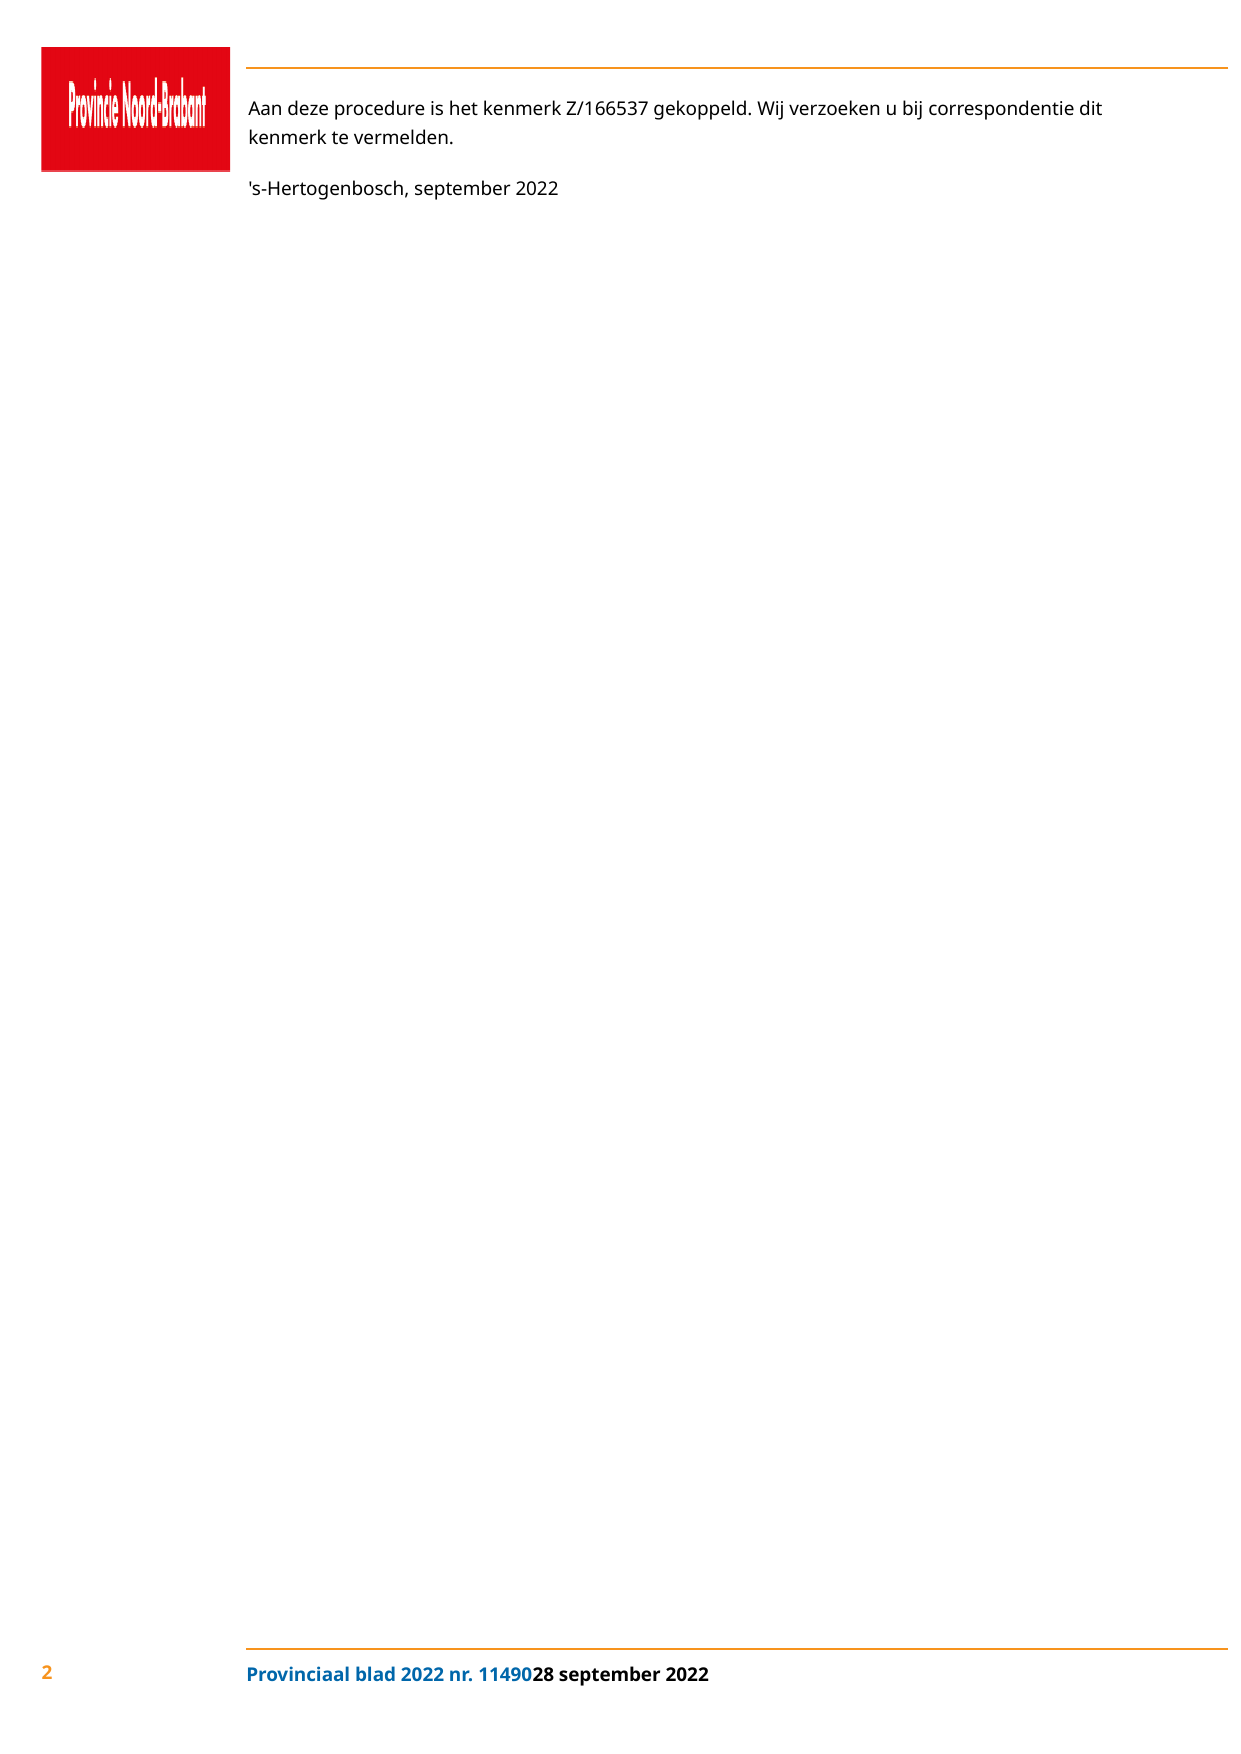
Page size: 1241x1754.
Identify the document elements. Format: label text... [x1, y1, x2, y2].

text 's-Hertogenbosch, september 2022 [248, 175, 1152, 201]
picture [41, 47, 231, 172]
text Aan deze procedure is het kenmerk Z/166537 gekoppeld. Wij verzoeken u bij correspondentie dit kenmerk te vermelden. [248, 95, 1152, 150]
